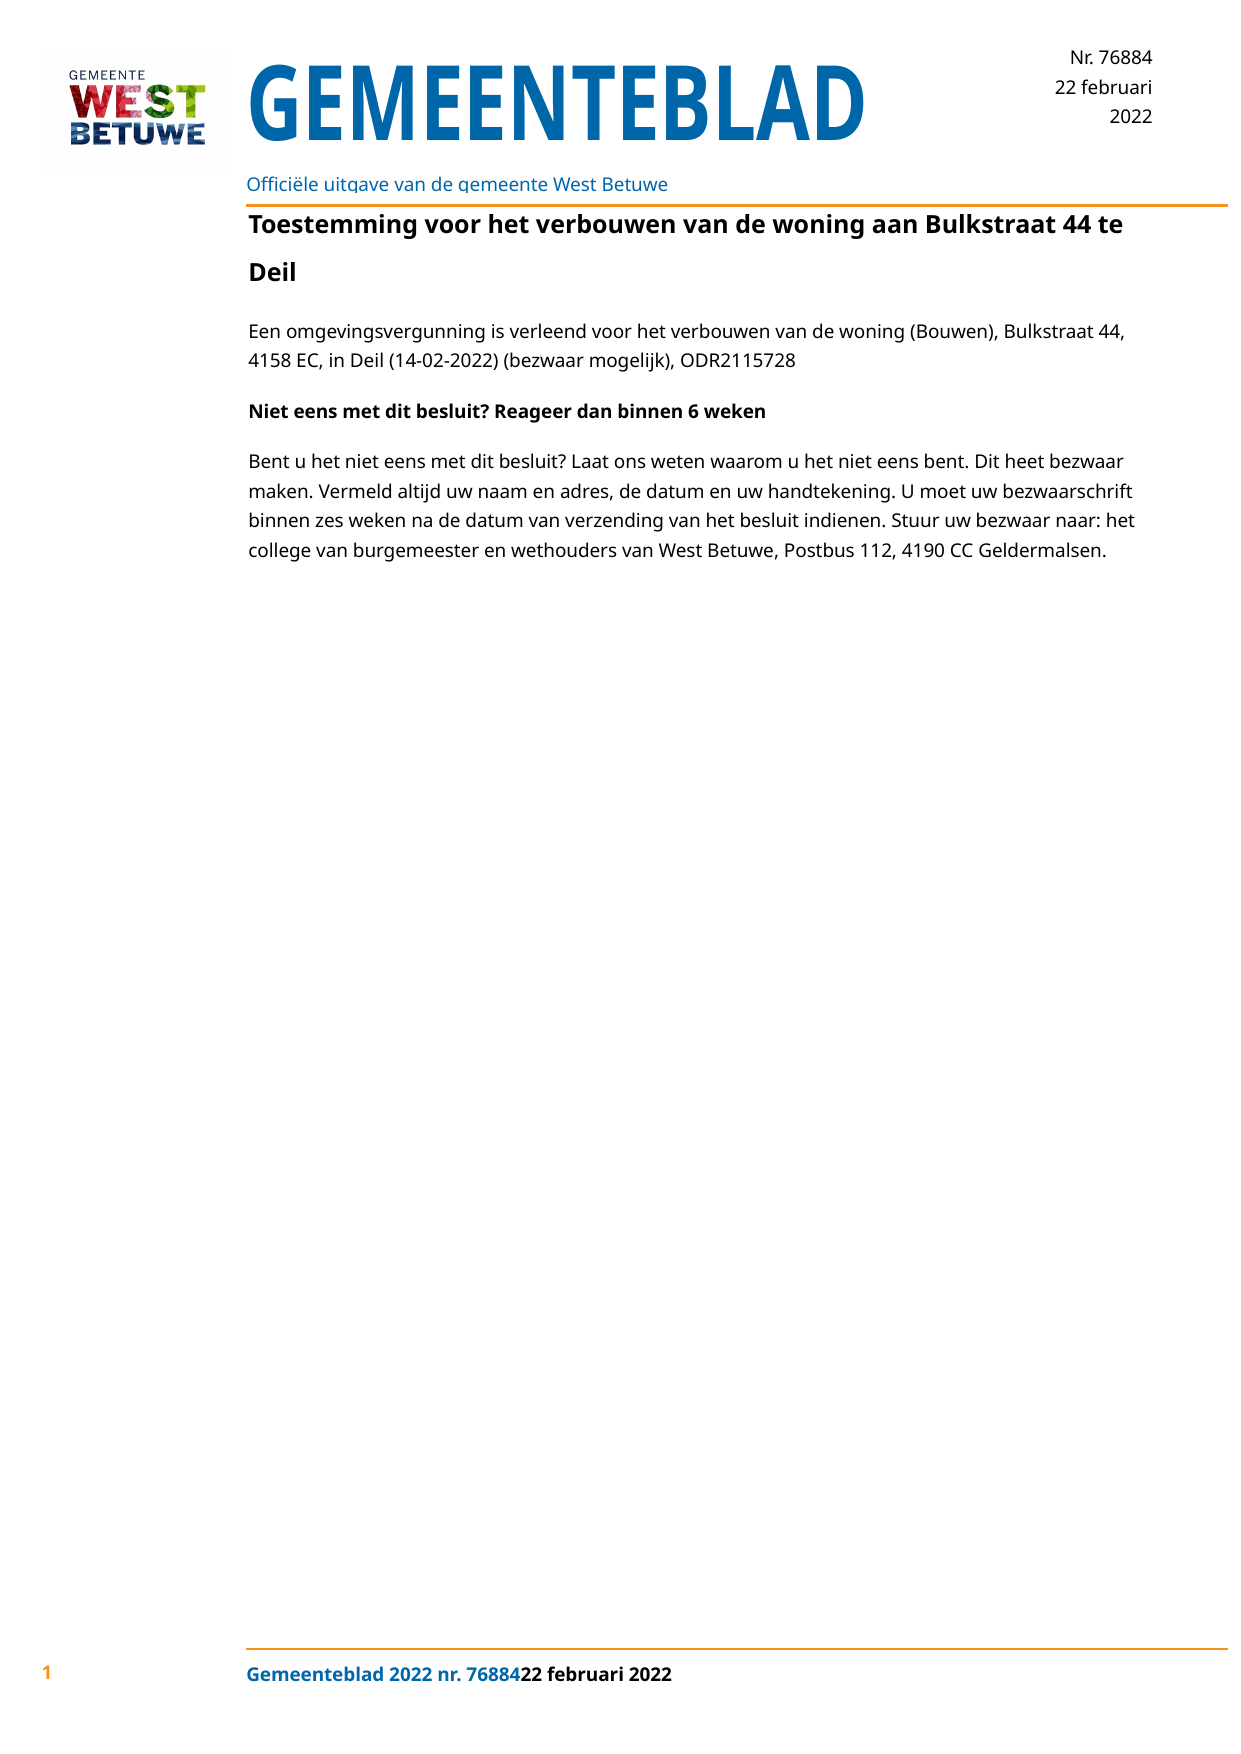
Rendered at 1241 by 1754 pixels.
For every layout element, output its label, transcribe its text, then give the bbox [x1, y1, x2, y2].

picture [41, 47, 231, 172]
text Een omgevingsvergunning is verleend voor het verbouwen van de woning (Bouwen), Bulkstraat 44, 4158 EC, in Deil (14-02-2022) (bezwaar mogelijk), ODR2115728 [248, 318, 1152, 373]
text Bent u het niet eens met dit besluit? Laat ons weten waarom u het niet eens bent. Dit heet bezwaar maken. Vermeld altijd uw naam en adres, de datum en uw handtekening. U moet uw bezwaarschrift binnen zes weken na de datum van verzending van het besluit indienen. Stuur uw bezwaar naar: het college van burgemeester en wethouders van West Betuwe, Postbus 112, 4190 CC Geldermalsen. [248, 448, 1152, 563]
text Toestemming voor het verbouwen van de woning aan Bulkstraat 44 te Deil [248, 207, 1152, 288]
text Niet eens met dit besluit? Reageer dan binnen 6 weken [248, 398, 1152, 424]
